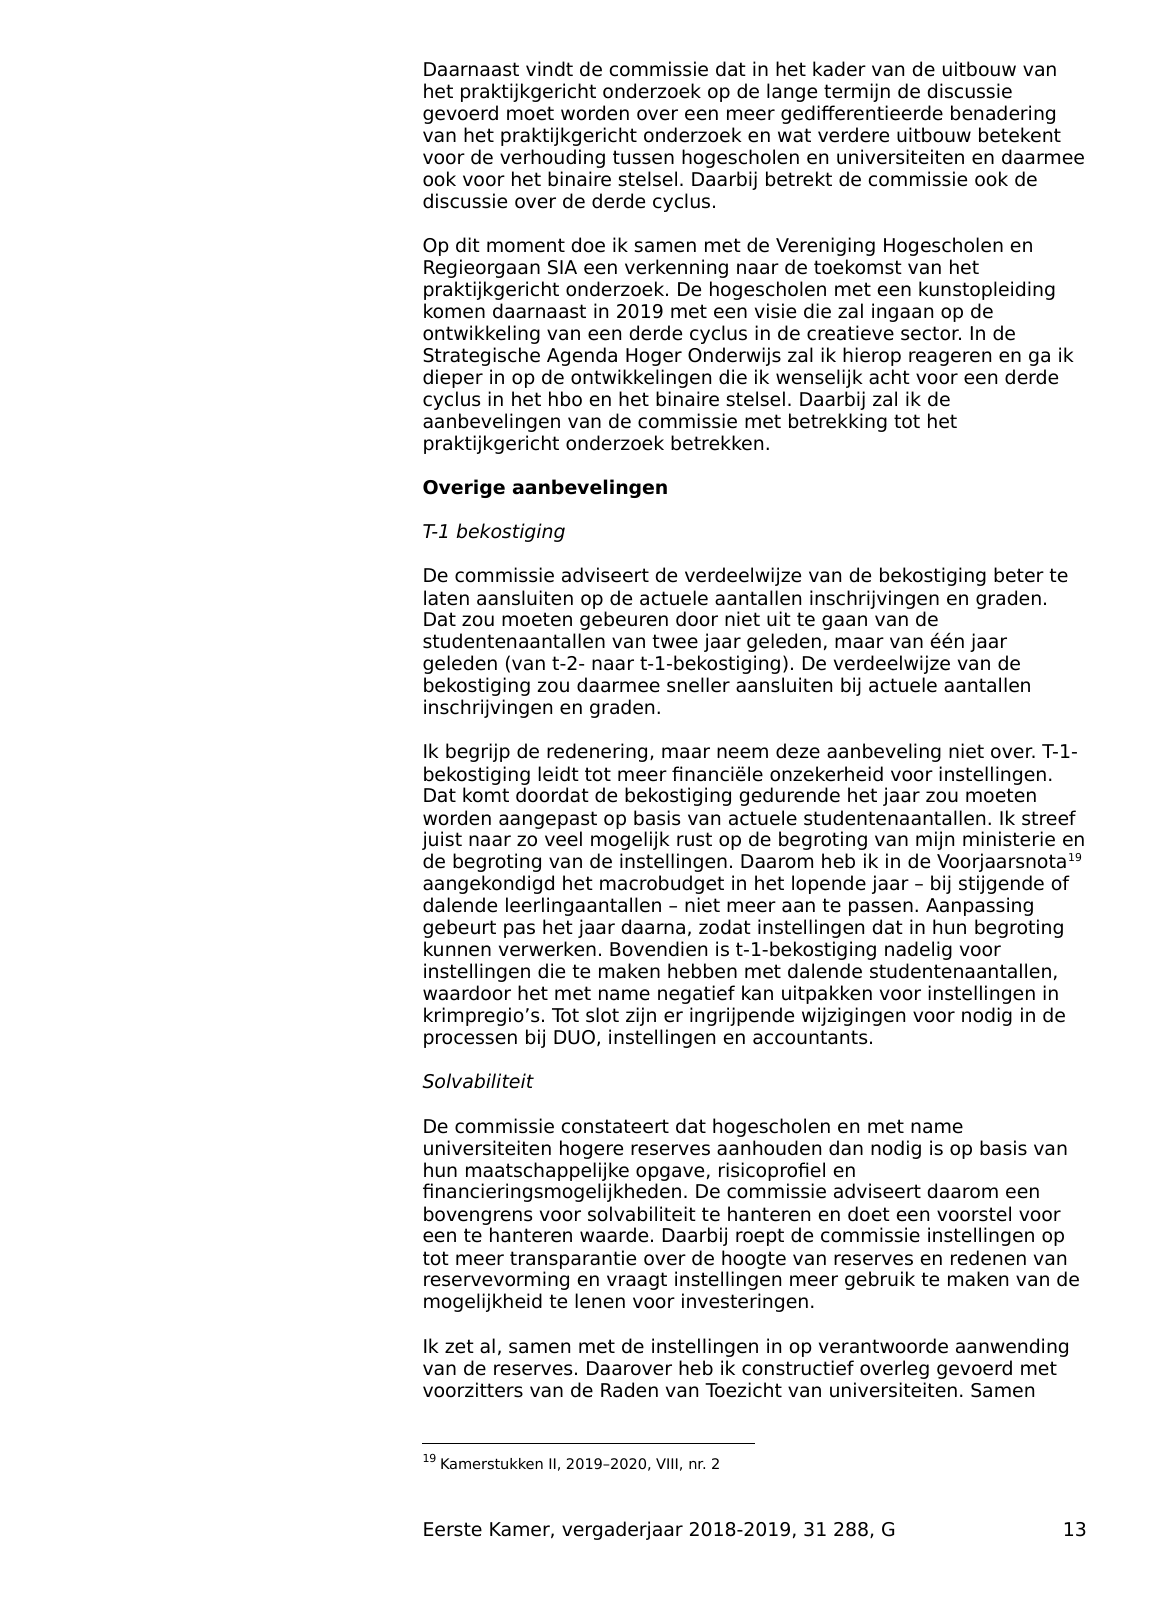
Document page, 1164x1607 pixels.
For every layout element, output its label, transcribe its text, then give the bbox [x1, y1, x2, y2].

text Ik begrijp de redenering, maar neem deze aanbeveling niet over. T-1-bekostiging leidt tot meer financiële onzekerheid voor instellingen. Dat komt doordat de bekostiging gedurende het jaar zou moeten worden aangepast op basis van actuele studentenaantallen. Ik streef juist naar zo veel mogelijk rust op de begroting van mijn ministerie en de begroting van de instellingen. Daarom heb ik in de Voorjaarsnota aangekondigd het macrobudget in het lopende jaar – bij stijgende of dalende leerlingaantallen – niet meer aan te passen. Aanpassing gebeurt pas het jaar daarna, zodat instellingen dat in hun begroting kunnen verwerken. Bovendien is t-1-bekostiging nadelig voor instellingen die te maken hebben met dalende studentenaantallen, waardoor het met name negatief kan uitpakken voor instellingen in krimpregio’s. Tot slot zijn er ingrijpende wijzigingen voor nodig in de processen bij DUO, instellingen en accountants. [422, 741, 1087, 1049]
subtitle T-1 bekostiging [422, 521, 1087, 543]
text Ik zet al, samen met de instellingen in op verantwoorde aanwending van de reserves. Daarover heb ik constructief overleg gevoerd met voorzitters van de Raden van Toezicht van universiteiten. Samen [422, 1336, 1087, 1401]
text Daarnaast vindt de commissie dat in het kader van de uitbouw van het praktijkgericht onderzoek op de lange termijn de discussie gevoerd moet worden over een meer gedifferentieerde benadering van het praktijkgericht onderzoek en wat verdere uitbouw betekent voor de verhouding tussen hogescholen en universiteiten en daarmee ook voor het binaire stelsel. Daarbij betrekt de commissie ook de discussie over de derde cyclus. [422, 59, 1087, 213]
text De commissie constateert dat hogescholen en met name universiteiten hogere reserves aanhouden dan nodig is op basis van hun maatschappelijke opgave, risicoprofiel en financieringsmogelijkheden. De commissie adviseert daarom een bovengrens voor solvabiliteit te hanteren en doet een voorstel voor een te hanteren waarde. Daarbij roept de commissie instellingen op tot meer transparantie over de hoogte van reserves en redenen van reservevorming en vraagt instellingen meer gebruik te maken van de mogelijkheid te lenen voor investeringen. [422, 1116, 1087, 1313]
subtitle Overige aanbevelingen [422, 477, 1087, 499]
text Kamerstukken II, 2019–2020, VIII, nr. 2 [422, 1452, 1087, 1474]
text De commissie adviseert de verdeelwijze van de bekostiging beter te laten aansluiten op de actuele aantallen inschrijvingen en graden. Dat zou moeten gebeuren door niet uit te gaan van de studentenaantallen van twee jaar geleden, maar van één jaar geleden (van t-2- naar t-1-bekostiging). De verdeelwijze van de bekostiging zou daarmee sneller aansluiten bij actuele aantallen inschrijvingen en graden. [422, 565, 1087, 719]
subtitle Solvabiliteit [422, 1071, 1087, 1093]
text Op dit moment doe ik samen met de Vereniging Hogescholen en Regieorgaan SIA een verkenning naar de toekomst van het praktijkgericht onderzoek. De hogescholen met een kunstopleiding komen daarnaast in 2019 met een visie die zal ingaan op de ontwikkeling van een derde cyclus in de creatieve sector. In de Strategische Agenda Hoger Onderwijs zal ik hierop reageren en ga ik dieper in op de ontwikkelingen die ik wenselijk acht voor een derde cyclus in het hbo en het binaire stelsel. Daarbij zal ik de aanbevelingen van de commissie met betrekking tot het praktijkgericht onderzoek betrekken. [422, 235, 1087, 455]
